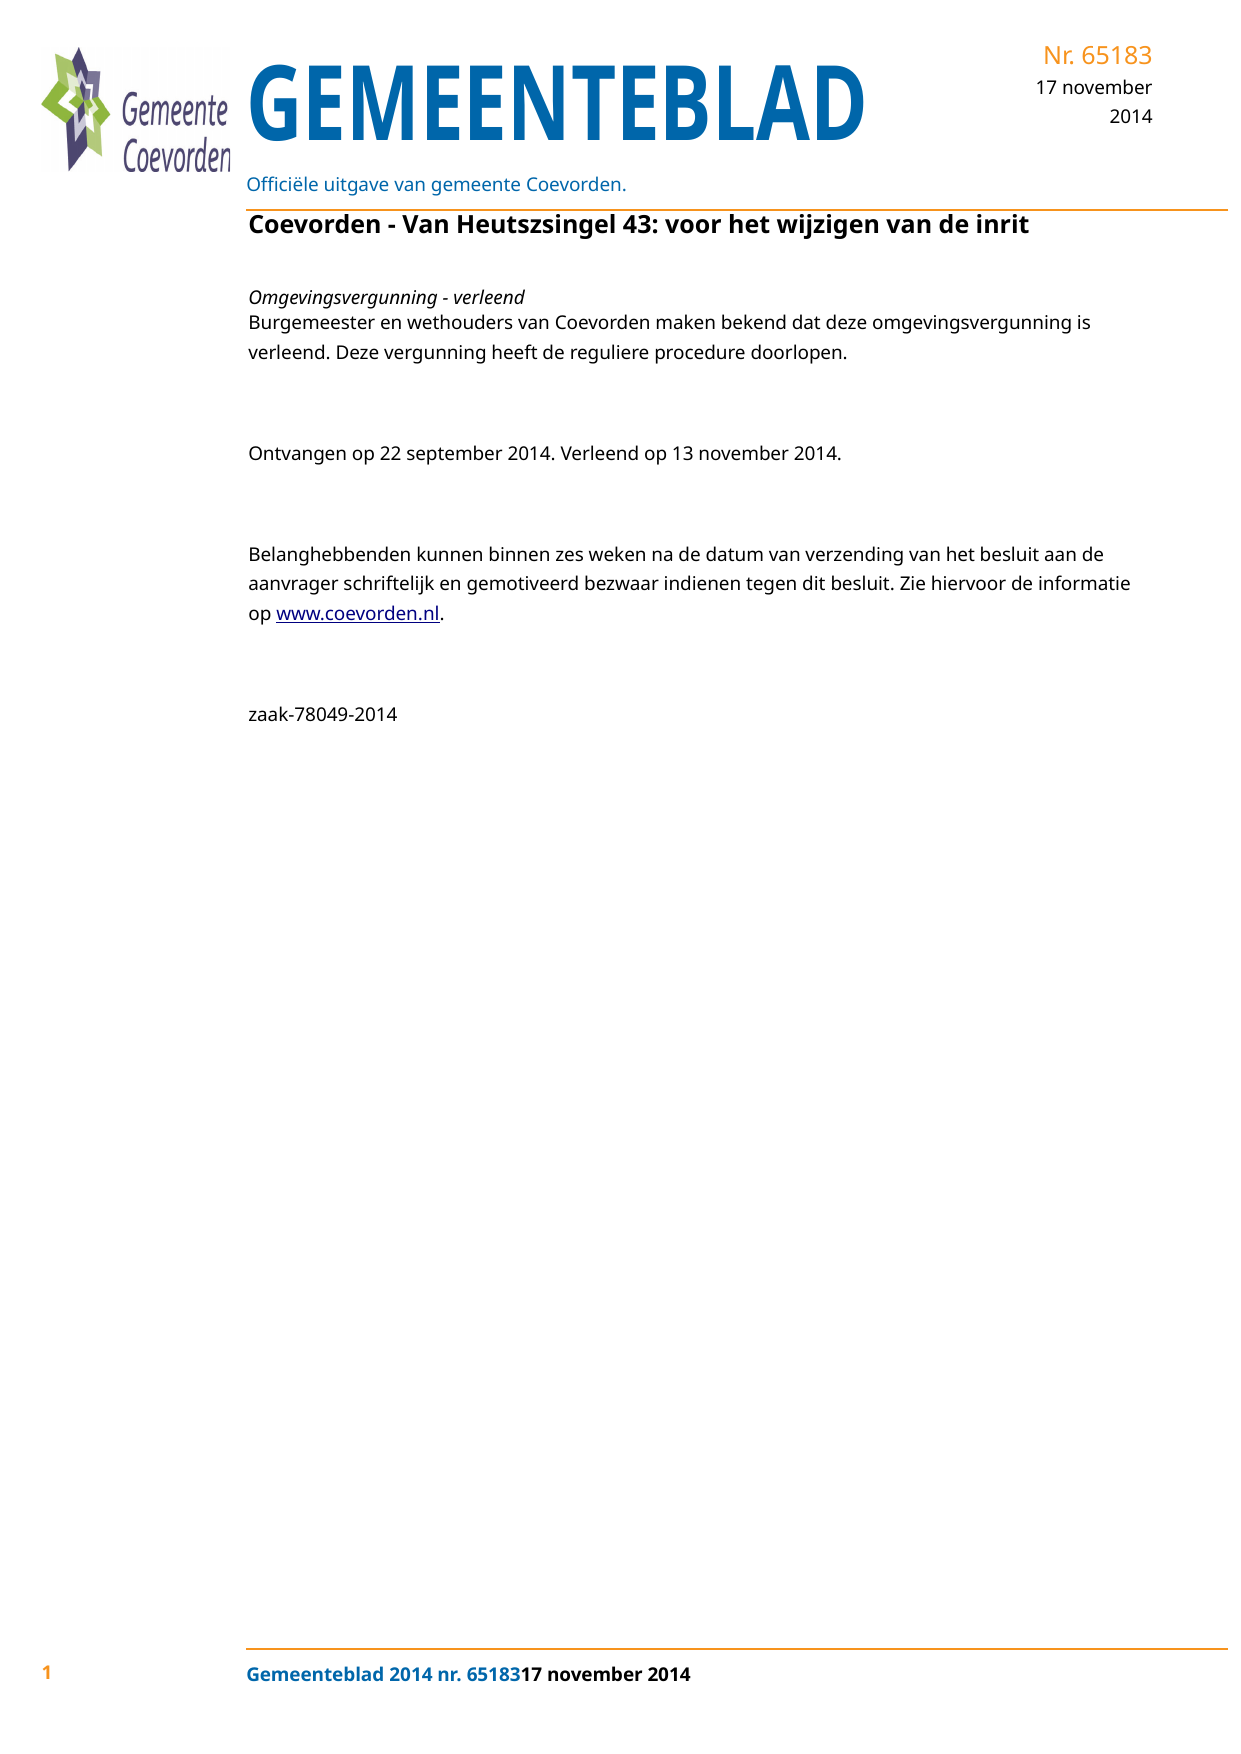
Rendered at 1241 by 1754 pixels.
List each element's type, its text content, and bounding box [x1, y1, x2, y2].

text Omgevingsvergunning - verleend [248, 284, 1152, 309]
text zaak-78049-2014 [248, 701, 1152, 727]
text Coevorden - Van Heutszsingel 43: voor het wijzigen van de inrit [248, 211, 1152, 241]
text Belanghebbenden kunnen binnen zes weken na de datum van verzending van het besluit aan de aanvrager schriftelijk en gemotiveerd bezwaar indienen tegen dit besluit. Zie hiervoor de informatie op www.coevorden.nl. [248, 541, 1152, 626]
text Ontvangen op 22 september 2014. Verleend op 13 november 2014. [248, 440, 1152, 466]
text Burgemeester en wethouders van Coevorden maken bekend dat deze omgevingsvergunning is verleend. Deze vergunning heeft de reguliere procedure doorlopen. [248, 309, 1152, 365]
picture [41, 47, 231, 172]
